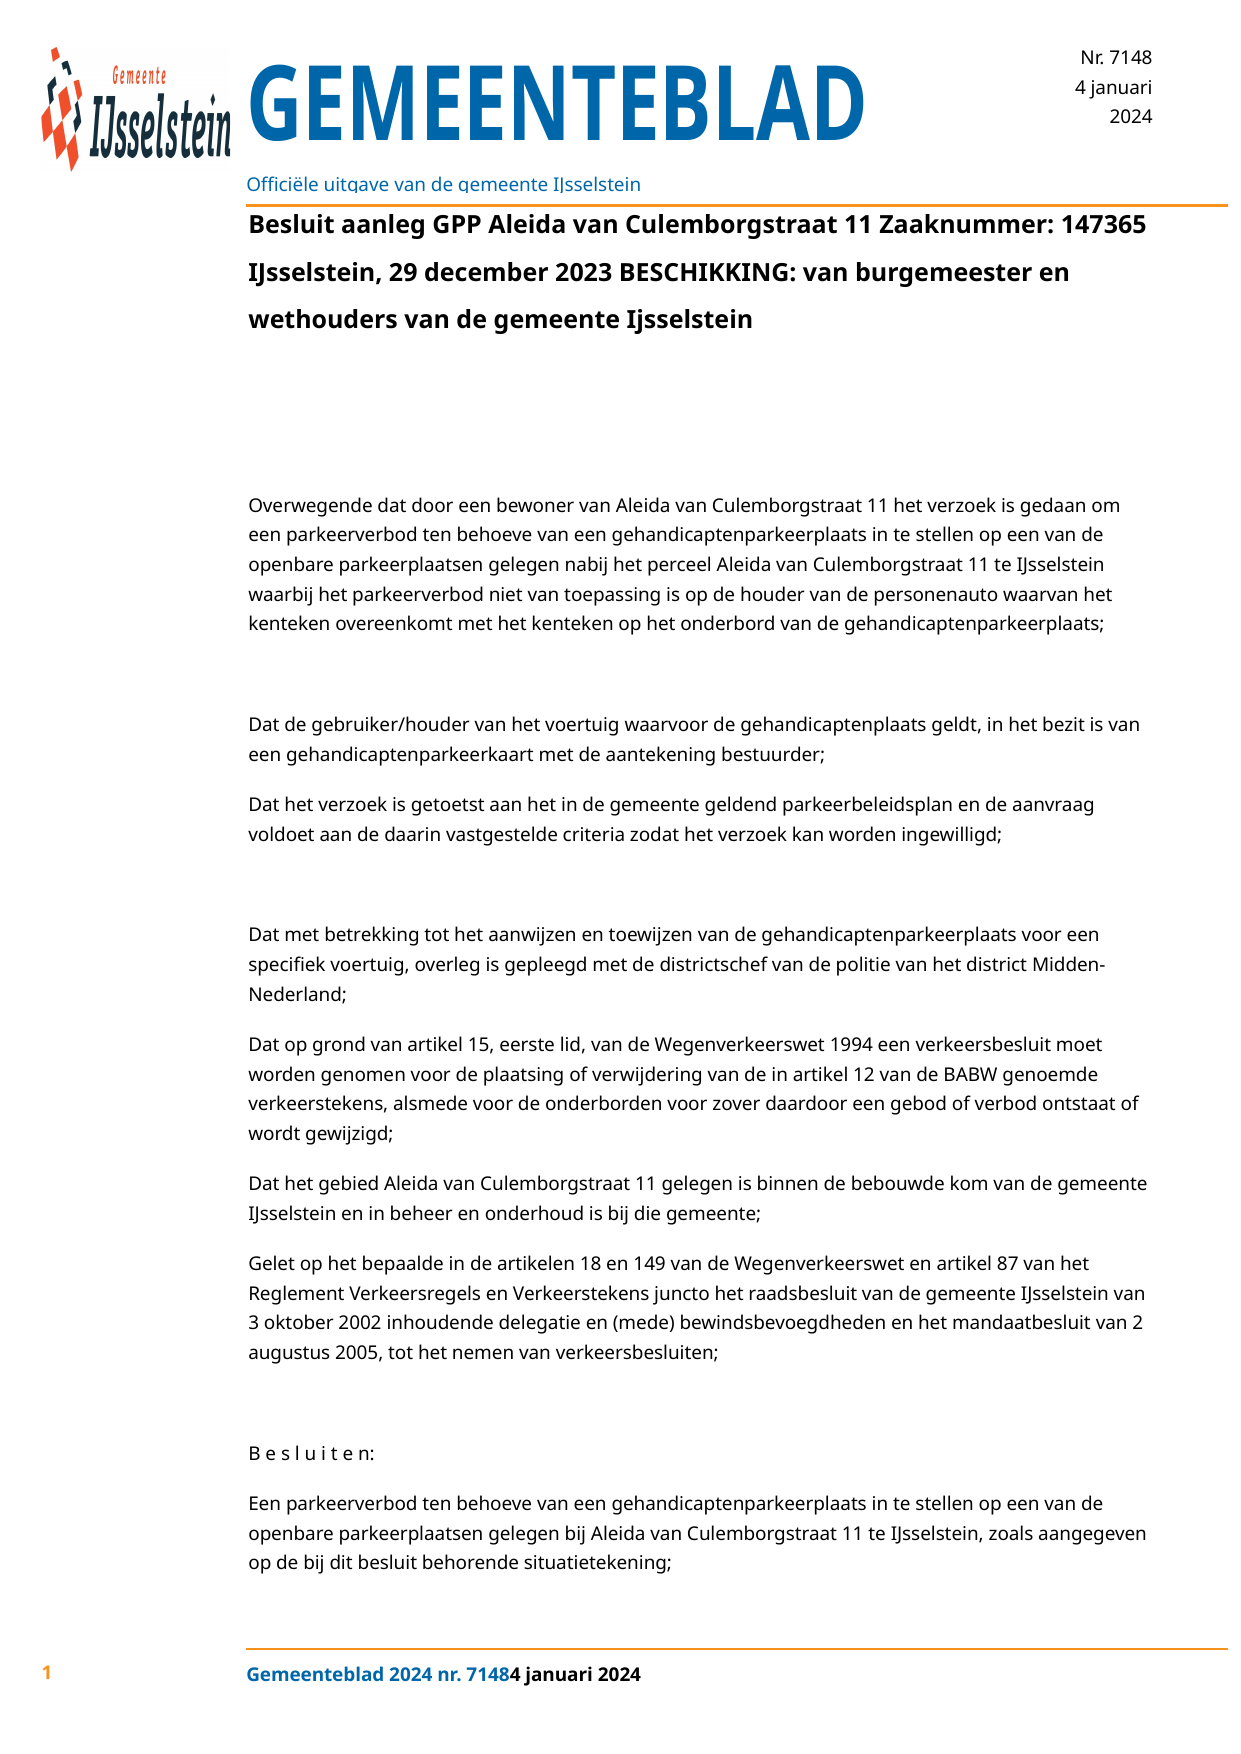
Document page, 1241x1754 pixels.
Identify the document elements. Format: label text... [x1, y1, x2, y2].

text Dat de gebruiker/houder van het voertuig waarvoor de gehandicaptenplaats geldt, in het bezit is van een gehandicaptenparkeerkaart met de aantekening bestuurder; [248, 711, 1152, 767]
text Dat met betrekking tot het aanwijzen en toewijzen van de gehandicaptenparkeerplaats voor een specifiek voertuig, overleg is gepleegd met de districtschef van de politie van het district Midden-Nederland; [248, 922, 1152, 1007]
text Gelet op het bepaalde in de artikelen 18 en 149 van de Wegenverkeerswet en artikel 87 van het Reglement Verkeersregels en Verkeerstekens juncto het raadsbesluit van de gemeente IJsselstein van 3 oktober 2002 inhoudende delegatie en (mede) bewindsbevoegdheden en het mandaatbesluit van 2 augustus 2005, tot het nemen van verkeersbesluiten; [248, 1250, 1152, 1365]
text Dat het verzoek is getoetst aan het in de gemeente geldend parkeerbeleidsplan en de aanvraag voldoet aan de daarin vastgestelde criteria zodat het verzoek kan worden ingewilligd; [248, 791, 1152, 847]
text Een parkeerverbod ten behoeve van een gehandicaptenparkeerplaats in te stellen op een van de openbare parkeerplaatsen gelegen bij Aleida van Culemborgstraat 11 te IJsselstein, zoals aangegeven op de bij dit besluit behorende situatietekening; [248, 1490, 1152, 1575]
text B e s l u i t e n: [248, 1440, 1152, 1466]
text Dat het gebied Aleida van Culemborgstraat 11 gelegen is binnen de bebouwde kom van de gemeente IJsselstein en in beheer en onderhoud is bij die gemeente; [248, 1170, 1152, 1226]
text Overwegende dat door een bewoner van Aleida van Culemborgstraat 11 het verzoek is gedaan om een parkeerverbod ten behoeve van een gehandicaptenparkeerplaats in te stellen op een van de openbare parkeerplaatsen gelegen nabij het perceel Aleida van Culemborgstraat 11 te IJsselstein waarbij het parkeerverbod niet van toepassing is op de houder van de personenauto waarvan het kenteken overeenkomt met het kenteken op het onderbord van de gehandicaptenparkeerplaats; [248, 492, 1152, 636]
text Besluit aanleg GPP Aleida van Culemborgstraat 11 Zaaknummer: 147365 IJsselstein, 29 december 2023 BESCHIKKING: van burgemeester en wethouders van de gemeente Ijsselstein [248, 207, 1152, 336]
picture [41, 47, 231, 172]
text Dat op grond van artikel 15, eerste lid, van de Wegenverkeerswet 1994 een verkeersbesluit moet worden genomen voor de plaatsing of verwijdering van de in artikel 12 van de BABW genoemde verkeerstekens, alsmede voor de onderborden voor zover daardoor een gebod of verbod ontstaat of wordt gewijzigd; [248, 1031, 1152, 1146]
